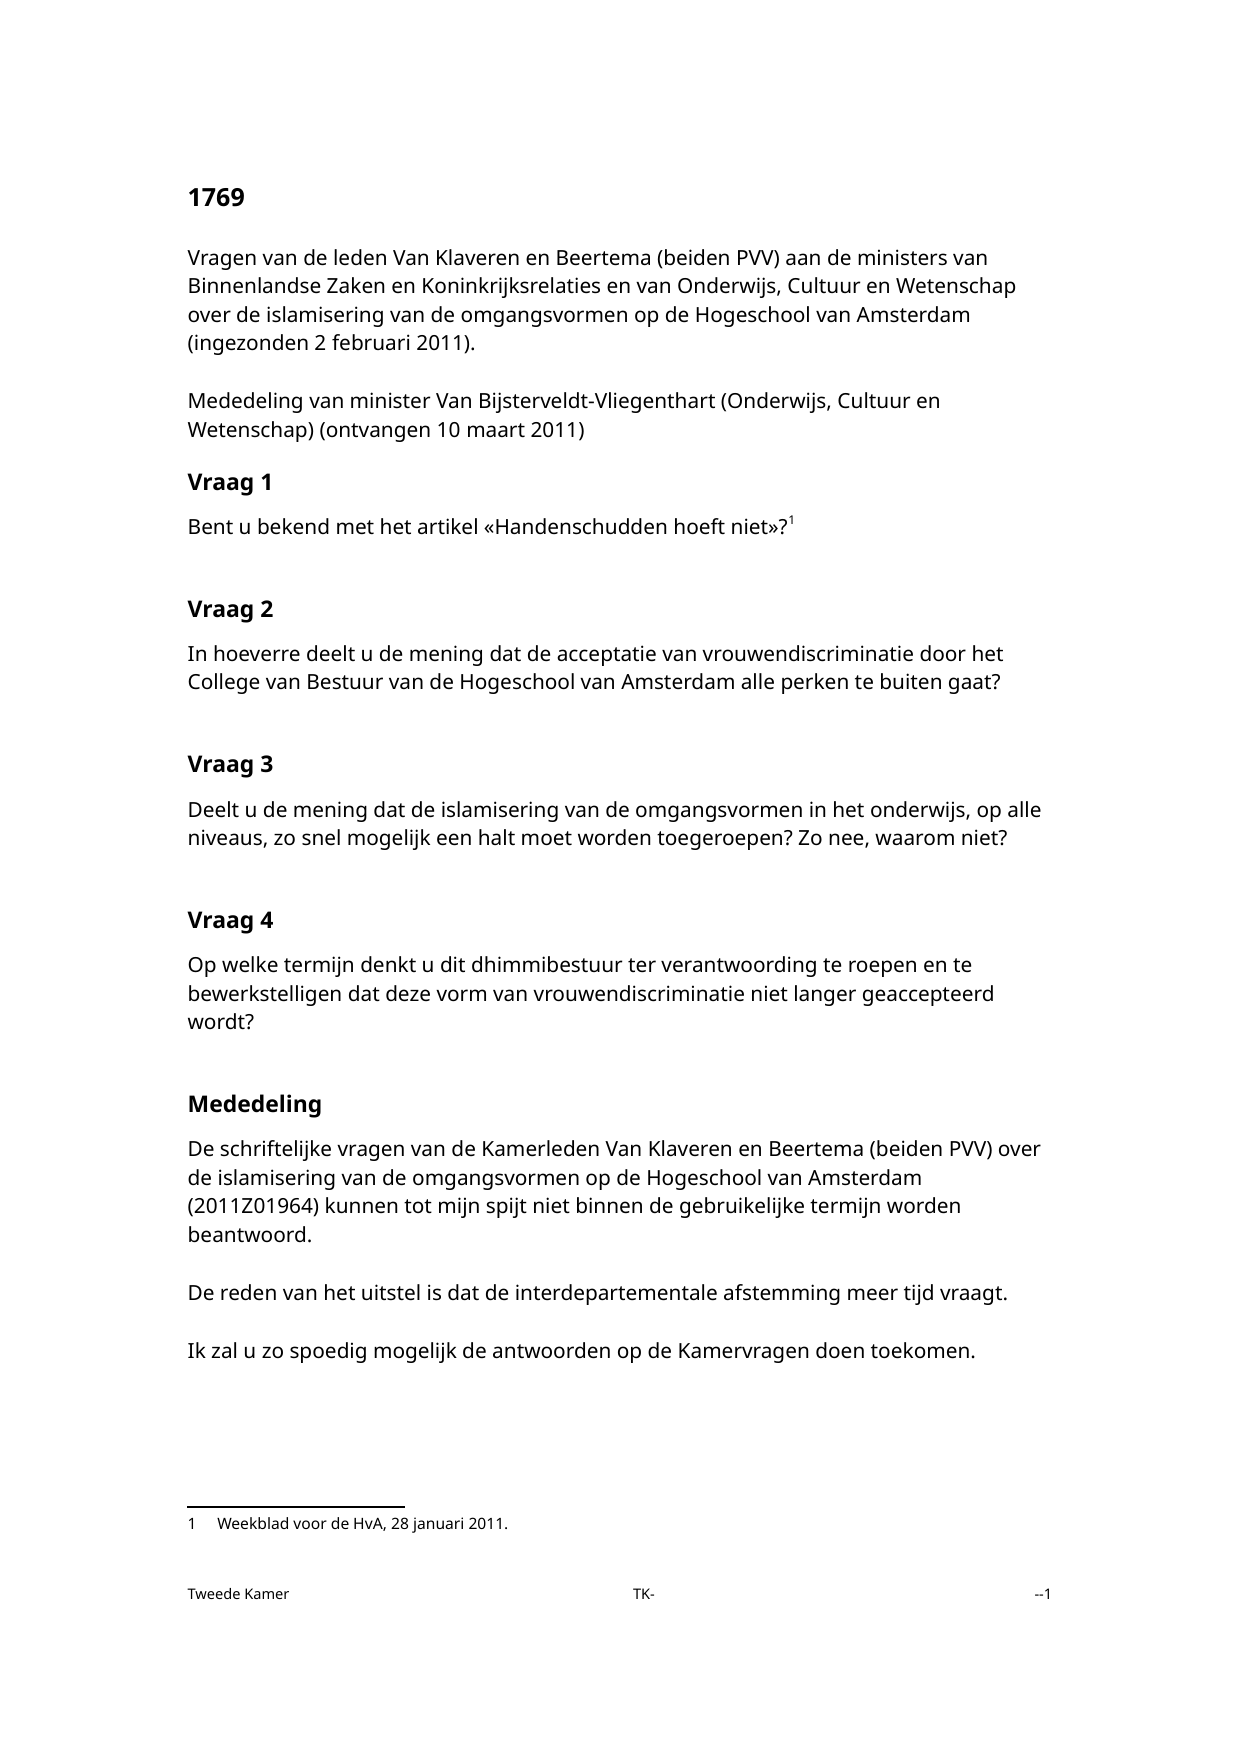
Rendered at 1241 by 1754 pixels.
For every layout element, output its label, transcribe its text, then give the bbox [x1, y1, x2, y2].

subtitle Mededeling [187, 1088, 1053, 1119]
text In hoeverre deelt u de mening dat de acceptatie van vrouwendiscriminatie door het College van Bestuur van de Hogeschool van Amsterdam alle perken te buiten gaat? [187, 639, 1053, 696]
subtitle Vraag 1 [187, 466, 1053, 497]
text 1769 [187, 179, 1053, 213]
text Weekblad voor de HvA, 28 januari 2011. [187, 1506, 1053, 1534]
text Op welke termijn denkt u dit dhimmibestuur ter verantwoording te roepen en te bewerkstelligen dat deze vorm van vrouwendiscriminatie niet langer geaccepteerd wordt? [187, 950, 1053, 1036]
text Vragen van de leden Van Klaveren en Beertema (beiden PVV) aan de ministers van Binnenlandse Zaken en Koninkrijksrelaties en van Onderwijs, Cultuur en Wetenschap over de islamisering van de omgangsvormen op de Hogeschool van Amsterdam (ingezonden 2 februari 2011). [187, 243, 1053, 357]
subtitle Vraag 3 [187, 748, 1053, 780]
subtitle Vraag 2 [187, 593, 1053, 624]
subtitle Vraag 4 [187, 904, 1053, 935]
text De schriftelijke vragen van de Kamerleden Van Klaveren en Beertema (beiden PVV) over de islamisering van de omgangsvormen op de Hogeschool van Amsterdam (2011Z01964) kunnen tot mijn spijt niet binnen de gebruikelijke termijn worden beantwoord. [187, 1134, 1053, 1248]
text Deelt u de mening dat de islamisering van de omgangsvormen in het onderwijs, op alle niveaus, zo snel mogelijk een halt moet worden toegeroepen? Zo nee, waarom niet? [187, 795, 1053, 852]
text Bent u bekend met het artikel «Handenschudden hoeft niet»? [187, 512, 1053, 540]
text Ik zal u zo spoedig mogelijk de antwoorden op de Kamervragen doen toekomen. [187, 1337, 1053, 1365]
text De reden van het uitstel is dat de interdepartementale afstemming meer tijd vraagt. [187, 1278, 1053, 1307]
text Mededeling van minister Van Bijsterveldt-Vliegenthart (Onderwijs, Cultuur en Wetenschap) (ontvangen 10 maart 2011) [187, 386, 1053, 443]
